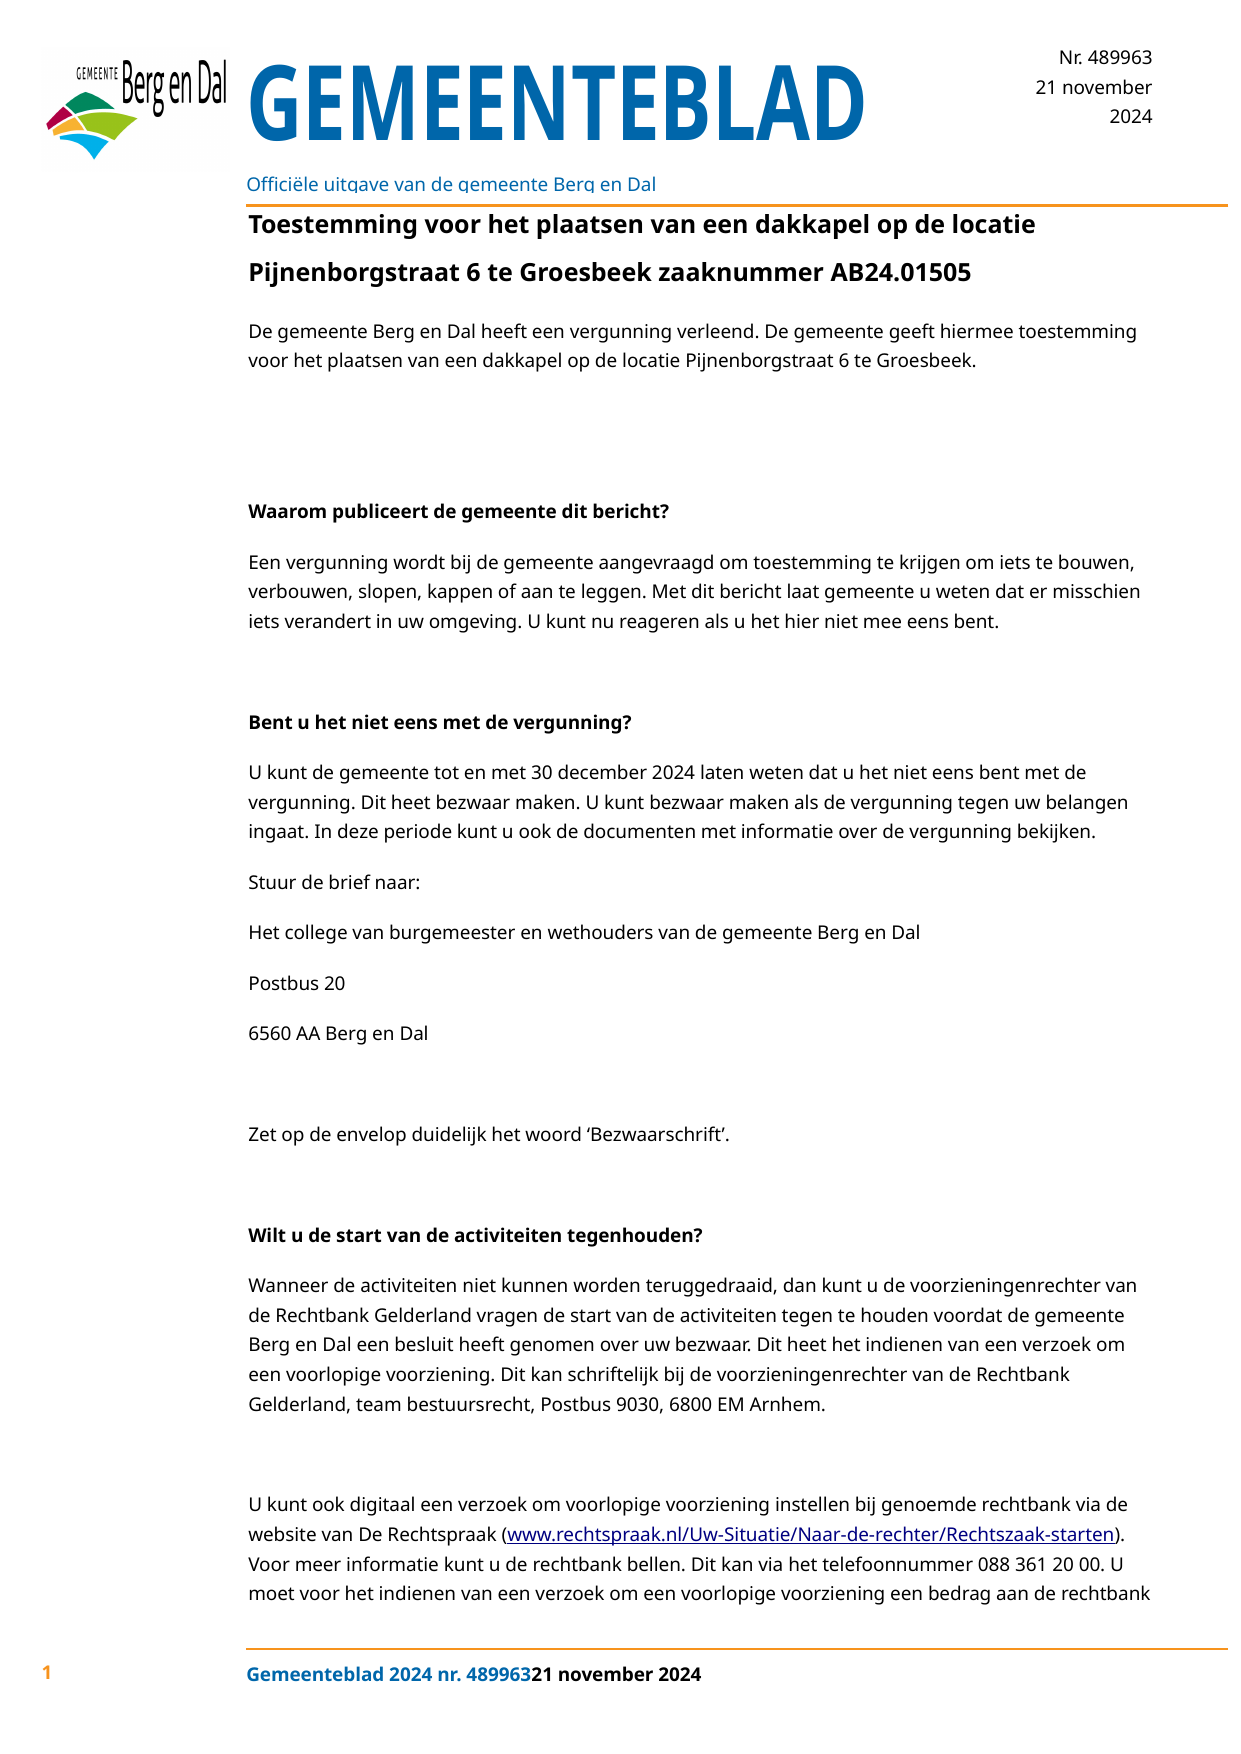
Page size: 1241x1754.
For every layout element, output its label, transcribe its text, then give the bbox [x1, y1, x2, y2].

text De gemeente Berg en Dal heeft een vergunning verleend. De gemeente geeft hiermee toestemming voor het plaatsen van een dakkapel op de locatie Pijnenborgstraat 6 te Groesbeek. [248, 318, 1152, 373]
text Toestemming voor het plaatsen van een dakkapel op de locatie Pijnenborgstraat 6 te Groesbeek zaaknummer AB24.01505 [248, 207, 1152, 288]
text U kunt ook digitaal een verzoek om voorlopige voorziening instellen bij genoemde rechtbank via de website van De Rechtspraak (www.rechtspraak.nl/Uw-Situatie/Naar-de-rechter/Rechtszaak-starten). Voor meer informatie kunt u de rechtbank bellen. Dit kan via het telefoonnummer 088 361 20 00. U moet voor het indienen van een verzoek om een voorlopige voorziening een bedrag aan de rechtbank [248, 1492, 1152, 1606]
text Zet op de envelop duidelijk het woord ‘Bezwaarschrift’. [248, 1121, 1152, 1147]
text Postbus 20 [248, 970, 1152, 996]
text Wanneer de activiteiten niet kunnen worden teruggedraaid, dan kunt u de voorzieningenrechter van de Rechtbank Gelderland vragen de start van de activiteiten tegen te houden voordat de gemeente Berg en Dal een besluit heeft genomen over uw bezwaar. Dit heet het indienen van een verzoek om een voorlopige voorziening. Dit kan schriftelijk bij de voorzieningenrechter van de Rechtbank Gelderland, team bestuursrecht, Postbus 9030, 6800 EM Arnhem. [248, 1272, 1152, 1417]
text Waarom publiceert de gemeente dit bericht? [248, 499, 1152, 524]
text Het college van burgemeester en wethouders van de gemeente Berg en Dal [248, 919, 1152, 945]
text Stuur de brief naar: [248, 869, 1152, 895]
text 6560 AA Berg en Dal [248, 1020, 1152, 1046]
text Bent u het niet eens met de vergunning? [248, 709, 1152, 735]
text Een vergunning wordt bij de gemeente aangevraagd om toestemming te krijgen om iets te bouwen, verbouwen, slopen, kappen of aan te leggen. Met dit bericht laat gemeente u weten dat er misschien iets verandert in uw omgeving. U kunt nu reageren als u het hier niet mee eens bent. [248, 549, 1152, 634]
text U kunt de gemeente tot en met 30 december 2024 laten weten dat u het niet eens bent met de vergunning. Dit heet bezwaar maken. U kunt bezwaar maken als de vergunning tegen uw belangen ingaat. In deze periode kunt u ook de documenten met informatie over de vergunning bekijken. [248, 759, 1152, 844]
picture [41, 47, 231, 172]
text Wilt u de start van de activiteiten tegenhouden? [248, 1222, 1152, 1248]
